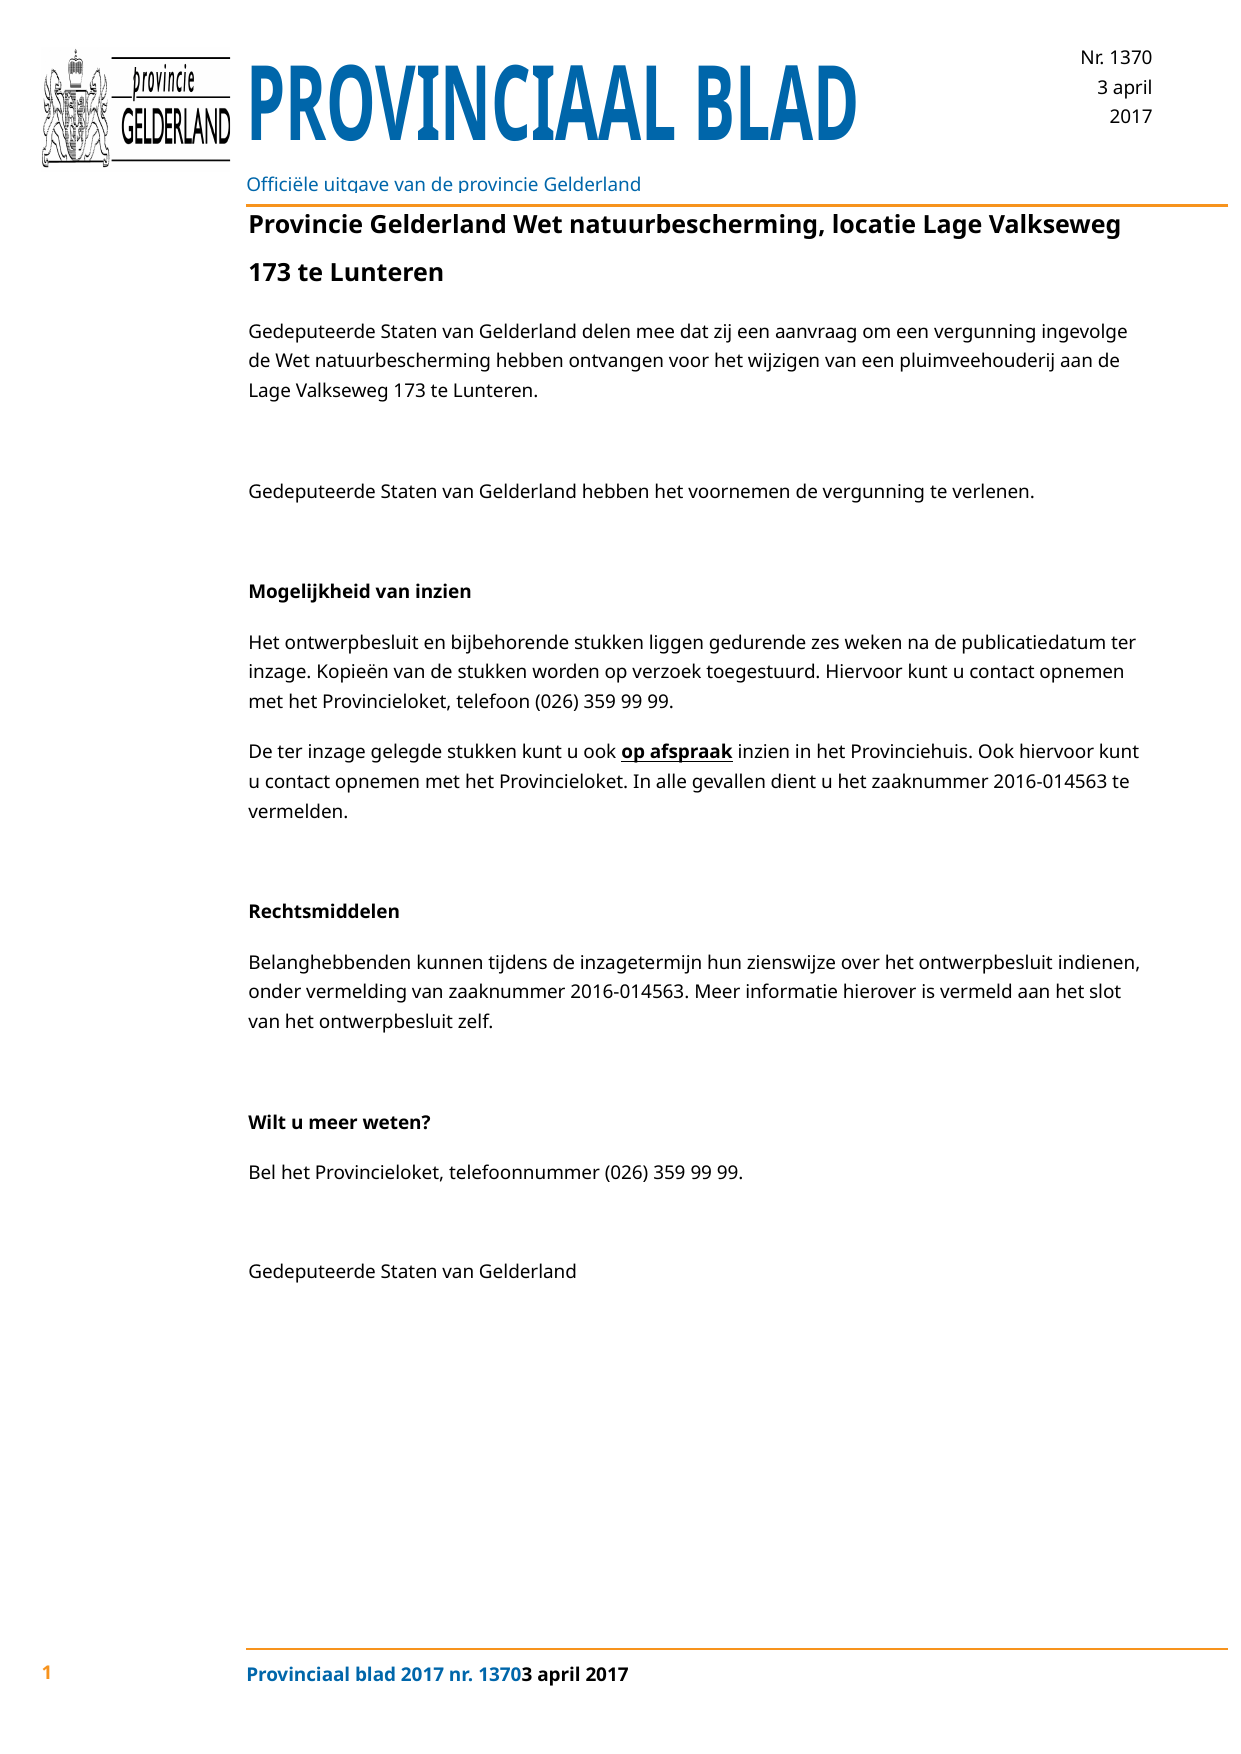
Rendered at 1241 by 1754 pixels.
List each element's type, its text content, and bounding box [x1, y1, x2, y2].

picture [41, 47, 231, 172]
text Belanghebbenden kunnen tijdens de inzagetermijn hun zienswijze over het ontwerpbesluit indienen, onder vermelding van zaaknummer 2016-014563. Meer informatie hierover is vermeld aan het slot van het ontwerpbesluit zelf. [248, 949, 1152, 1034]
text Gedeputeerde Staten van Gelderland hebben het voornemen de vergunning te verlenen. [248, 478, 1152, 504]
text De ter inzage gelegde stukken kunt u ook op afspraak inzien in het Provinciehuis. Ook hiervoor kunt u contact opnemen met het Provincieloket. In alle gevallen dient u het zaaknummer 2016-014563 te vermelden. [248, 739, 1152, 824]
text Gedeputeerde Staten van Gelderland delen mee dat zij een aanvraag om een vergunning ingevolge de Wet natuurbescherming hebben ontvangen voor het wijzigen van een pluimveehouderij aan de Lage Valkseweg 173 te Lunteren. [248, 318, 1152, 403]
text Rechtsmiddelen [248, 899, 1152, 924]
text Bel het Provincieloket, telefoonnummer (026) 359 99 99. [248, 1159, 1152, 1185]
text Het ontwerpbesluit en bijbehorende stukken liggen gedurende zes weken na de publicatiedatum ter inzage. Kopieën van de stukken worden op verzoek toegestuurd. Hiervoor kunt u contact opnemen met het Provincieloket, telefoon (026) 359 99 99. [248, 629, 1152, 714]
text Wilt u meer weten? [248, 1109, 1152, 1135]
text Mogelijkheid van inzien [248, 579, 1152, 604]
text Gedeputeerde Staten van Gelderland [248, 1258, 1152, 1283]
text Provincie Gelderland Wet natuurbescherming, locatie Lage Valkseweg 173 te Lunteren [248, 207, 1152, 288]
